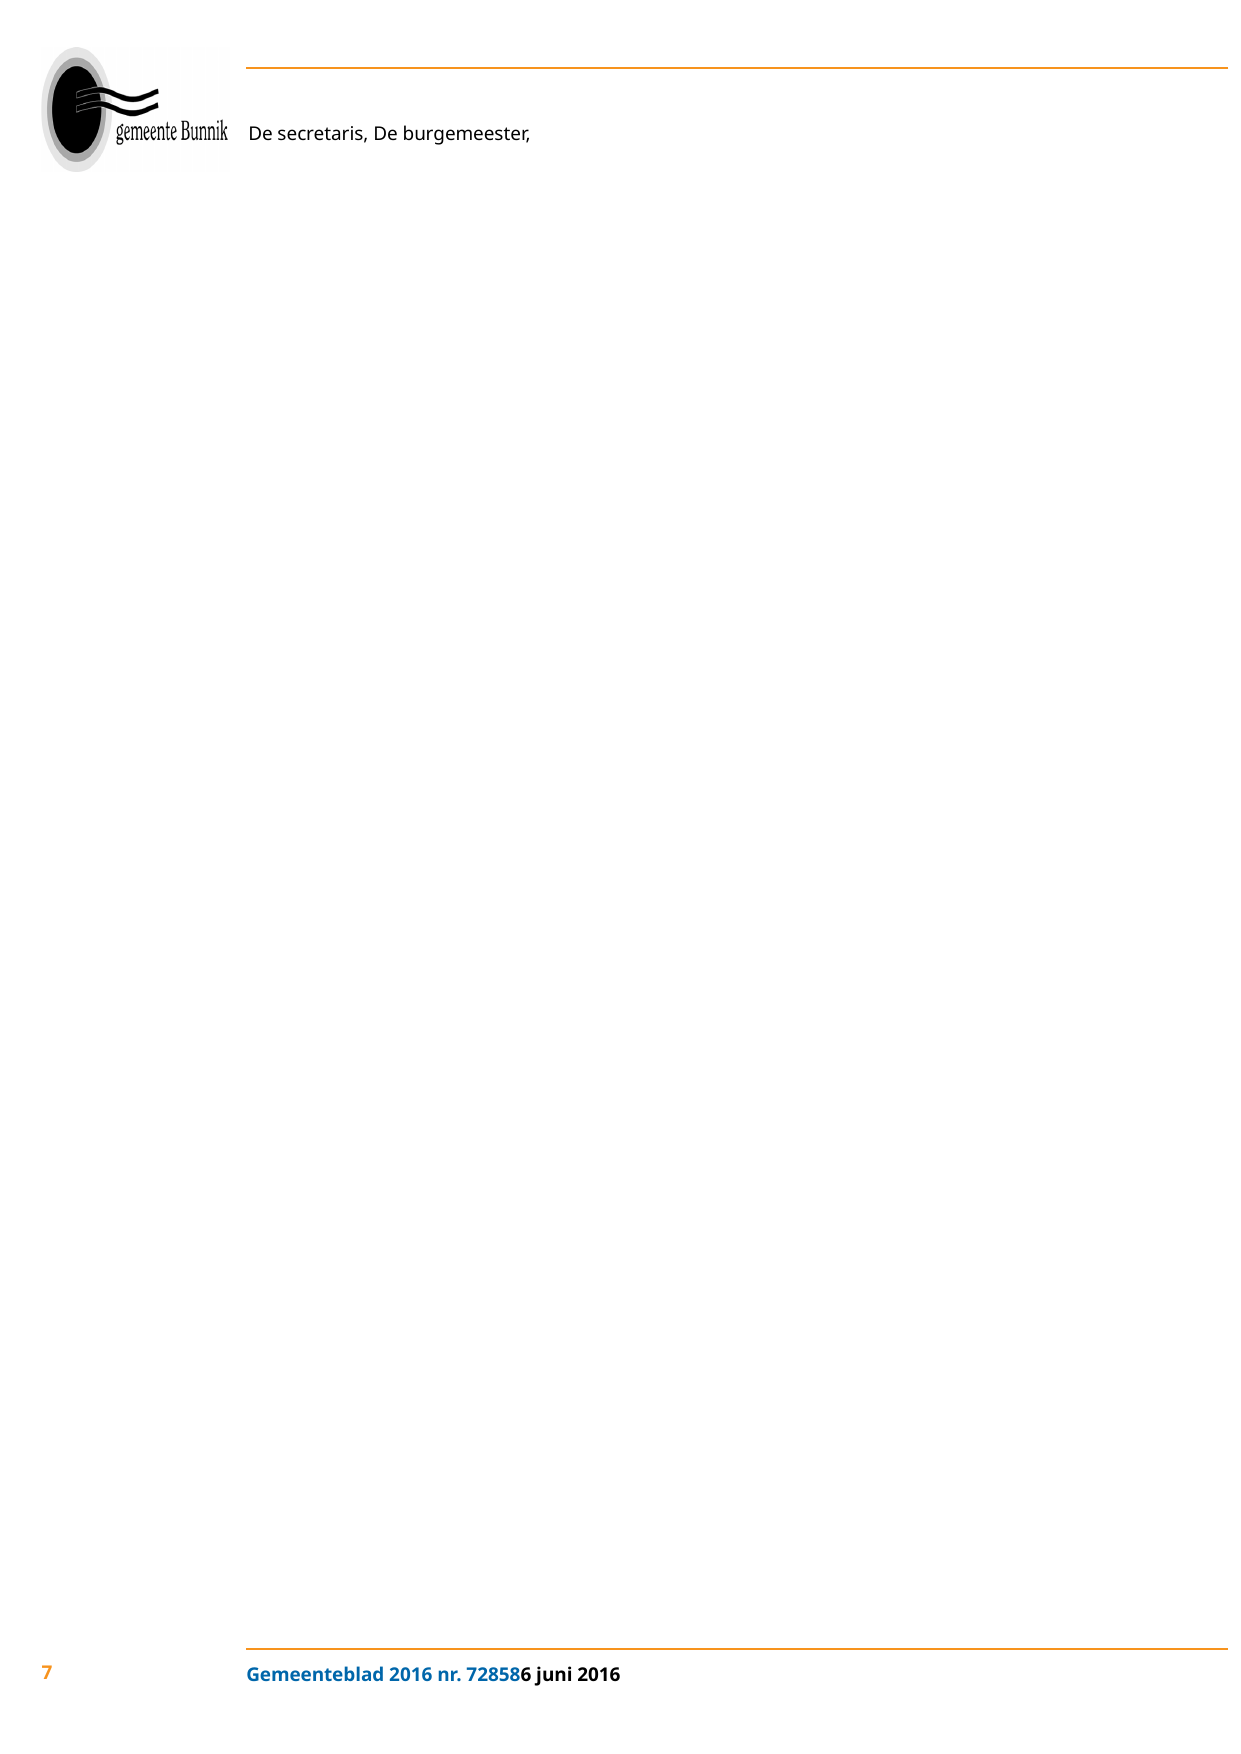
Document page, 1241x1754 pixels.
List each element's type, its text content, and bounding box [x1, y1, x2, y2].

picture [41, 47, 231, 172]
text De secretaris, De burgemeester, [248, 121, 1152, 146]
